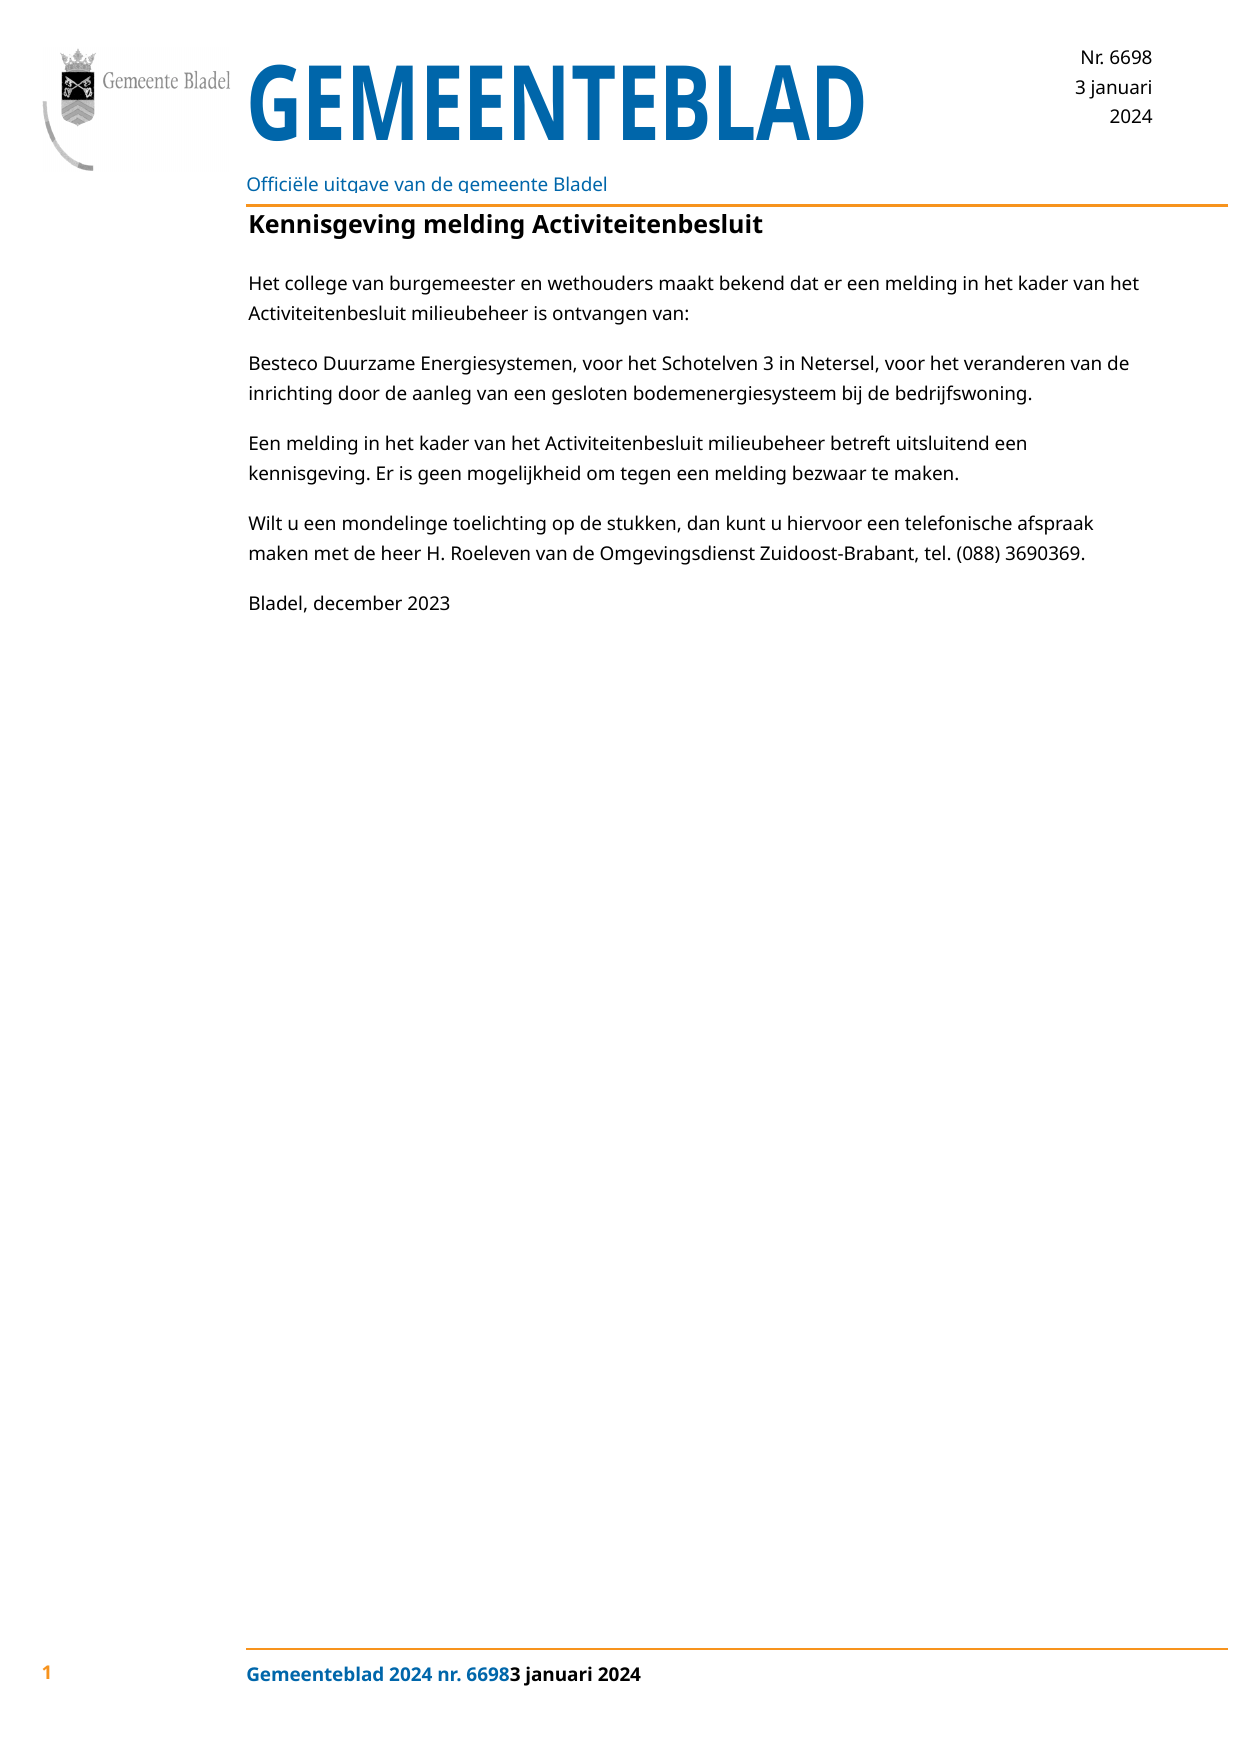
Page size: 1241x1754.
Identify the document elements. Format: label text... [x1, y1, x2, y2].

picture [41, 47, 231, 172]
text Een melding in het kader van het Activiteitenbesluit milieubeheer betreft uitsluitend een kennisgeving. Er is geen mogelijkheid om tegen een melding bezwaar te maken. [248, 430, 1152, 486]
text Het college van burgemeester en wethouders maakt bekend dat er een melding in het kader van het Activiteitenbesluit milieubeheer is ontvangen van: [248, 270, 1152, 326]
text Wilt u een mondelinge toelichting op de stukken, dan kunt u hiervoor een telefonische afspraak maken met de heer H. Roeleven van de Omgevingsdienst Zuidoost-Brabant, tel. (088) 3690369. [248, 510, 1152, 566]
text Besteco Duurzame Energiesystemen, voor het Schotelven 3 in Netersel, voor het veranderen van de inrichting door de aanleg van een gesloten bodemenergiesysteem bij de bedrijfswoning. [248, 350, 1152, 406]
text Kennisgeving melding Activiteitenbesluit [248, 207, 1152, 241]
text Bladel, december 2023 [248, 590, 1152, 616]
